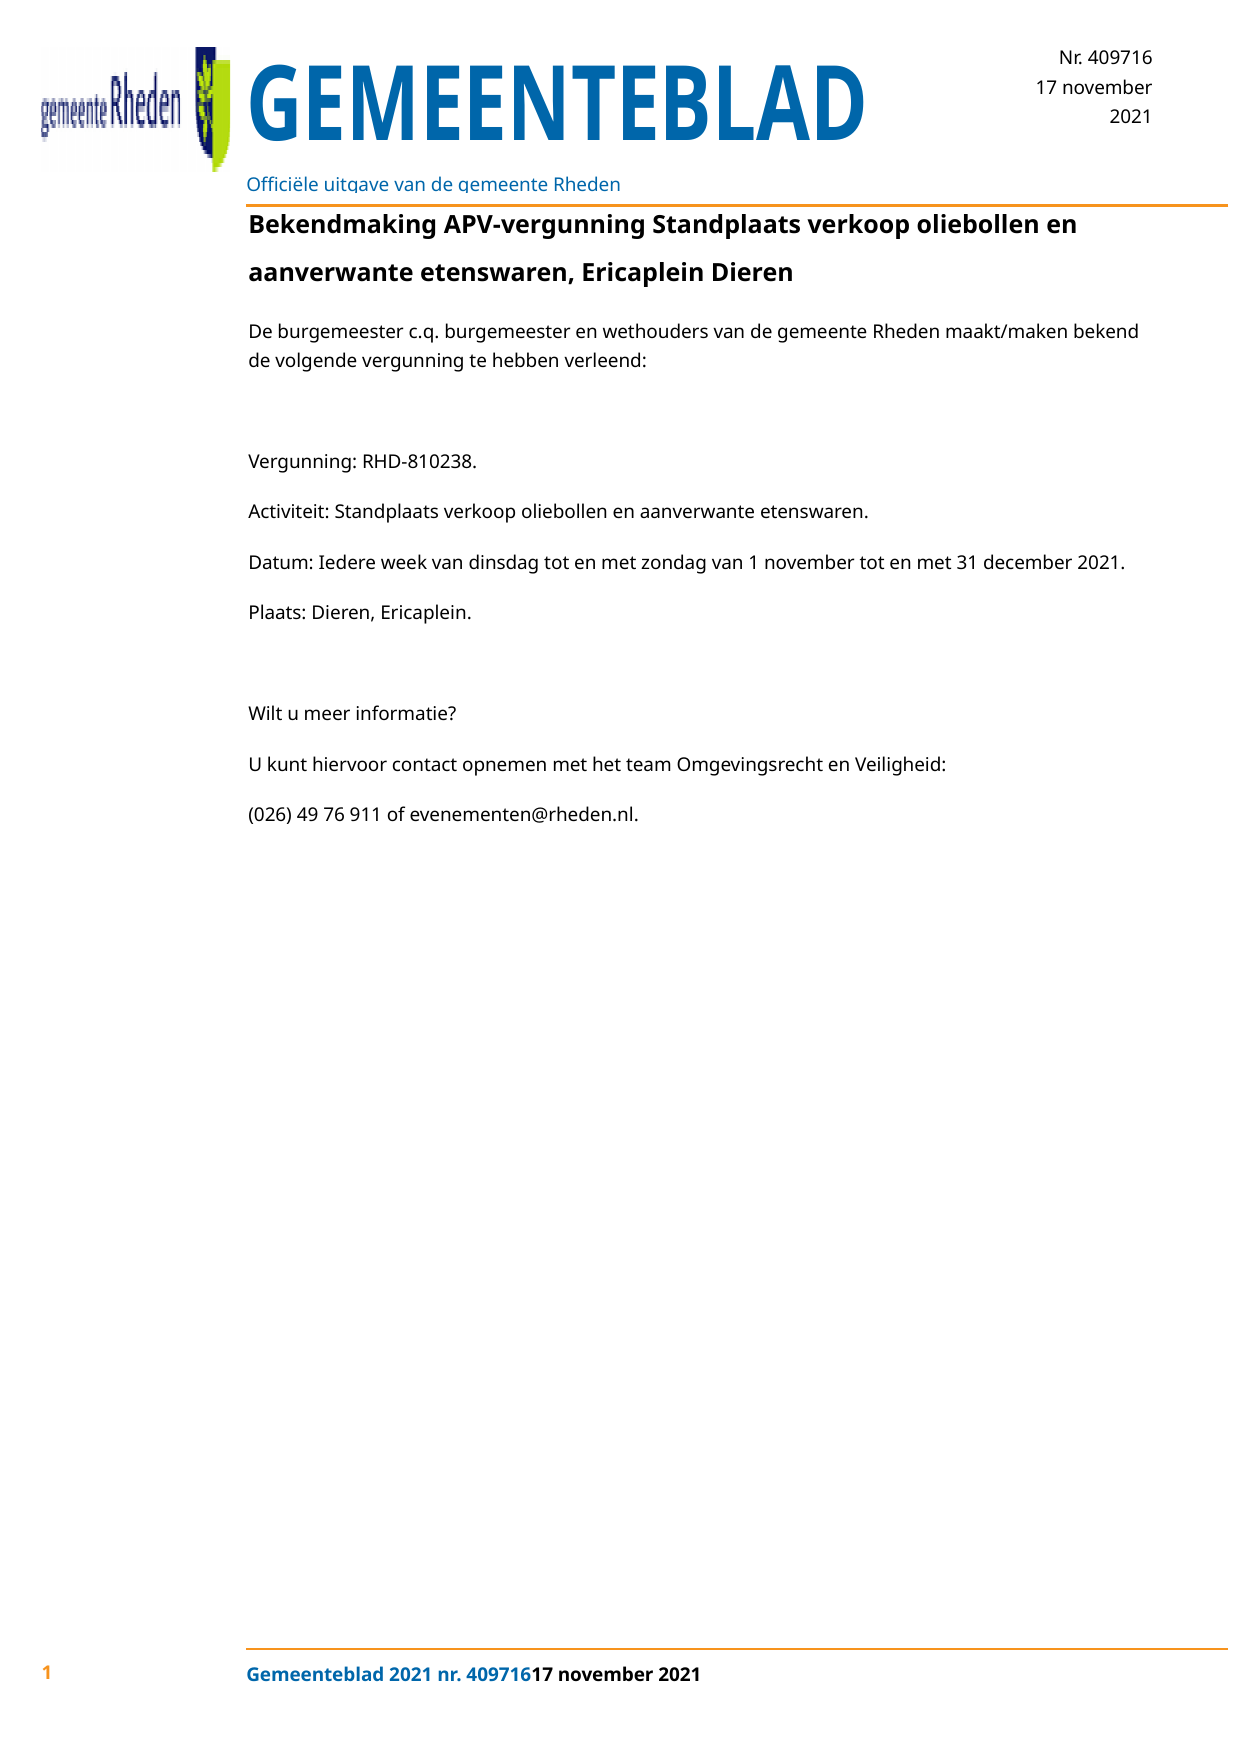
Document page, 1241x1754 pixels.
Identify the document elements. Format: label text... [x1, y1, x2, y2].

text Activiteit: Standplaats verkoop oliebollen en aanverwante etenswaren. [248, 499, 1152, 524]
picture [41, 47, 231, 172]
text U kunt hiervoor contact opnemen met het team Omgevingsrecht en Veiligheid: [248, 751, 1152, 777]
text Plaats: Dieren, Ericaplein. [248, 599, 1152, 625]
text Bekendmaking APV-vergunning Standplaats verkoop oliebollen en aanverwante etenswaren, Ericaplein Dieren [248, 207, 1152, 288]
text De burgemeester c.q. burgemeester en wethouders van de gemeente Rheden maakt/maken bekend de volgende vergunning te hebben verleend: [248, 318, 1152, 373]
text Datum: Iedere week van dinsdag tot en met zondag van 1 november tot en met 31 december 2021. [248, 549, 1152, 575]
text Vergunning: RHD-810238. [248, 448, 1152, 474]
text Wilt u meer informatie? [248, 700, 1152, 726]
text (026) 49 76 911 of evenementen@rheden.nl. [248, 801, 1152, 827]
